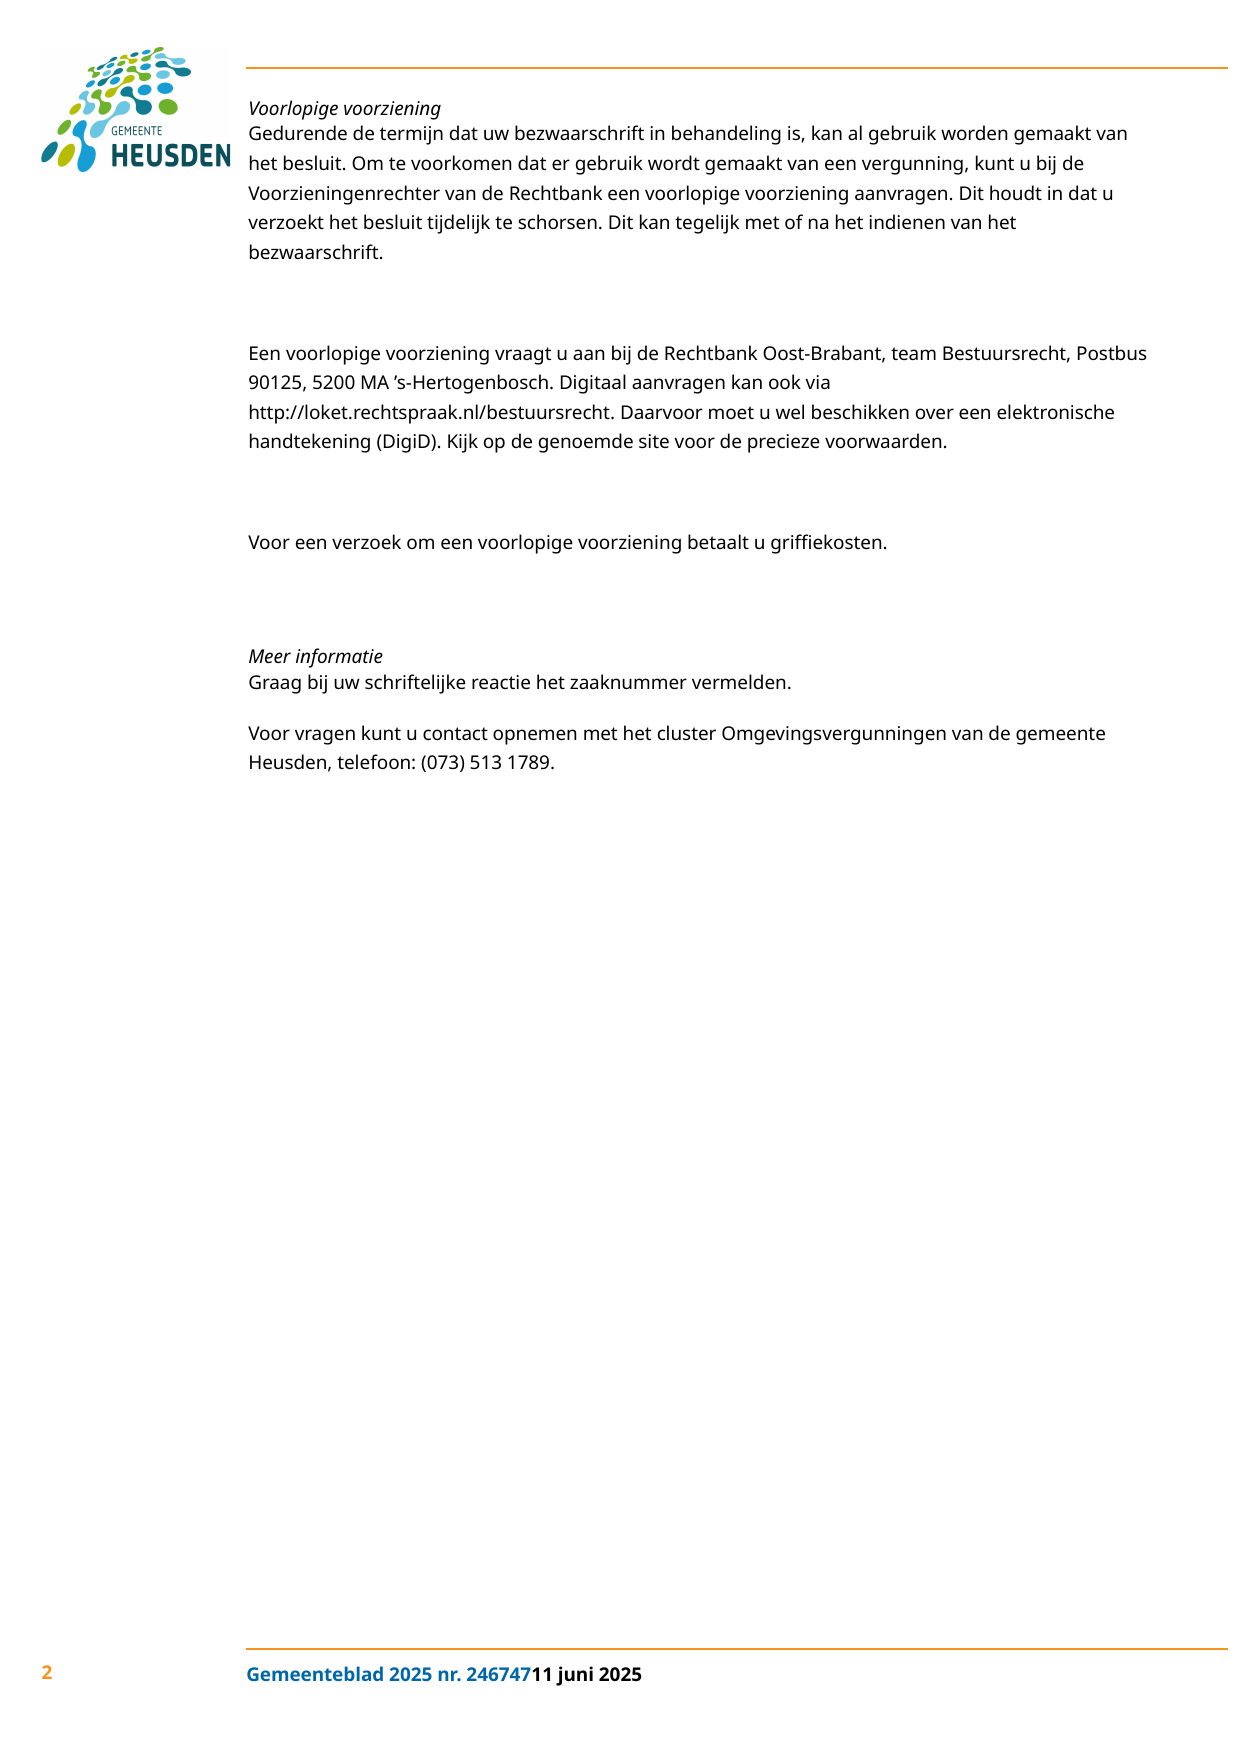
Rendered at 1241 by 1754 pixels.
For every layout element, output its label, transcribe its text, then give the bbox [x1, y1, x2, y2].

text Een voorlopige voorziening vraagt u aan bij de Rechtbank Oost-Brabant, team Bestuursrecht, Postbus 90125, 5200 MA ’s-Hertogenbosch. Digitaal aanvragen kan ook via http://loket.rechtspraak.nl/bestuursrecht. Daarvoor moet u wel beschikken over een elektronische handtekening (DigiD). Kijk op de genoemde site voor de precieze voorwaarden. [248, 340, 1152, 454]
text Graag bij uw schriftelijke reactie het zaaknummer vermelden. [248, 669, 1152, 695]
picture [41, 47, 231, 172]
text Voor vragen kunt u contact opnemen met het cluster Omgevingsvergunningen van de gemeente Heusden, telefoon: (073) 513 1789. [248, 720, 1152, 775]
text Voorlopige voorziening [248, 95, 1152, 121]
text Voor een verzoek om een voorlopige voorziening betaalt u griffiekosten. [248, 529, 1152, 555]
text Meer informatie [248, 644, 1152, 669]
text Gedurende de termijn dat uw bezwaarschrift in behandeling is, kan al gebruik worden gemaakt van het besluit. Om te voorkomen dat er gebruik wordt gemaakt van een vergunning, kunt u bij de Voorzieningenrechter van de Rechtbank een voorlopige voorziening aanvragen. Dit houdt in dat u verzoekt het besluit tijdelijk te schorsen. Dit kan tegelijk met of na het indienen van het bezwaarschrift. [248, 121, 1152, 264]
